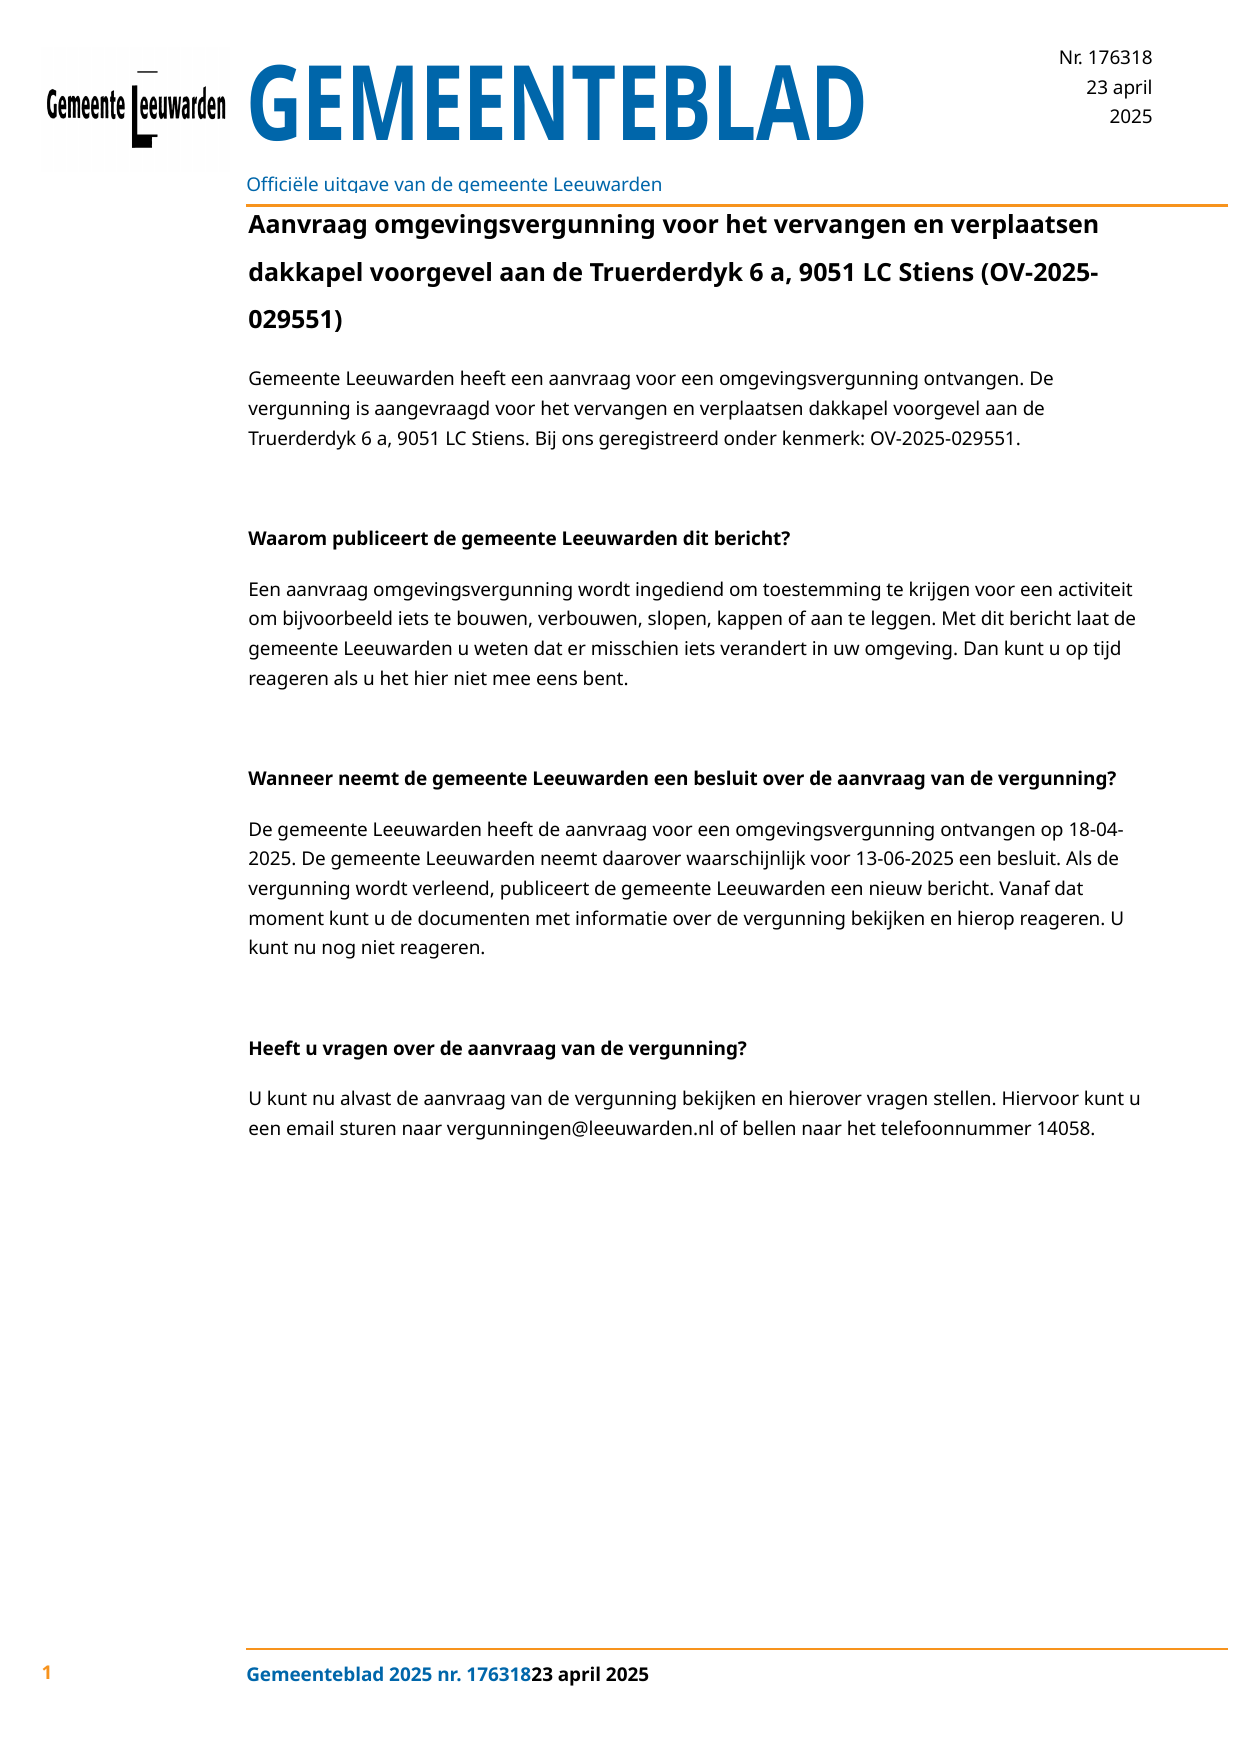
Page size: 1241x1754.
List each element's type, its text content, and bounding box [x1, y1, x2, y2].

text Wanneer neemt de gemeente Leeuwarden een besluit over de aanvraag van de vergunning? [248, 766, 1152, 791]
text Heeft u vragen over de aanvraag van de vergunning? [248, 1035, 1152, 1061]
text Aanvraag omgevingsvergunning voor het vervangen en verplaatsen dakkapel voorgevel aan de Truerderdyk 6 a, 9051 LC Stiens (OV-2025-029551) [248, 207, 1152, 336]
text Een aanvraag omgevingsvergunning wordt ingediend om toestemming te krijgen voor een activiteit om bijvoorbeeld iets te bouwen, verbouwen, slopen, kappen of aan te leggen. Met dit bericht laat de gemeente Leeuwarden u weten dat er misschien iets verandert in uw omgeving. Dan kunt u op tijd reageren als u het hier niet mee eens bent. [248, 576, 1152, 690]
picture [41, 47, 231, 172]
text Gemeente Leeuwarden heeft een aanvraag voor een omgevingsvergunning ontvangen. De vergunning is aangevraagd voor het vervangen en verplaatsen dakkapel voorgevel aan de Truerderdyk 6 a, 9051 LC Stiens. Bij ons geregistreerd onder kenmerk: OV-2025-029551. [248, 366, 1152, 450]
text Waarom publiceert de gemeente Leeuwarden dit bericht? [248, 526, 1152, 551]
text U kunt nu alvast de aanvraag van de vergunning bekijken en hierover vragen stellen. Hiervoor kunt u een email sturen naar vergunningen@leeuwarden.nl of bellen naar het telefoonnummer 14058. [248, 1086, 1152, 1141]
text De gemeente Leeuwarden heeft de aanvraag voor een omgevingsvergunning ontvangen op 18-04-2025. De gemeente Leeuwarden neemt daarover waarschijnlijk voor 13-06-2025 een besluit. Als de vergunning wordt verleend, publiceert de gemeente Leeuwarden een nieuw bericht. Vanaf dat moment kunt u de documenten met informatie over de vergunning bekijken en hierop reageren. U kunt nu nog niet reageren. [248, 816, 1152, 960]
